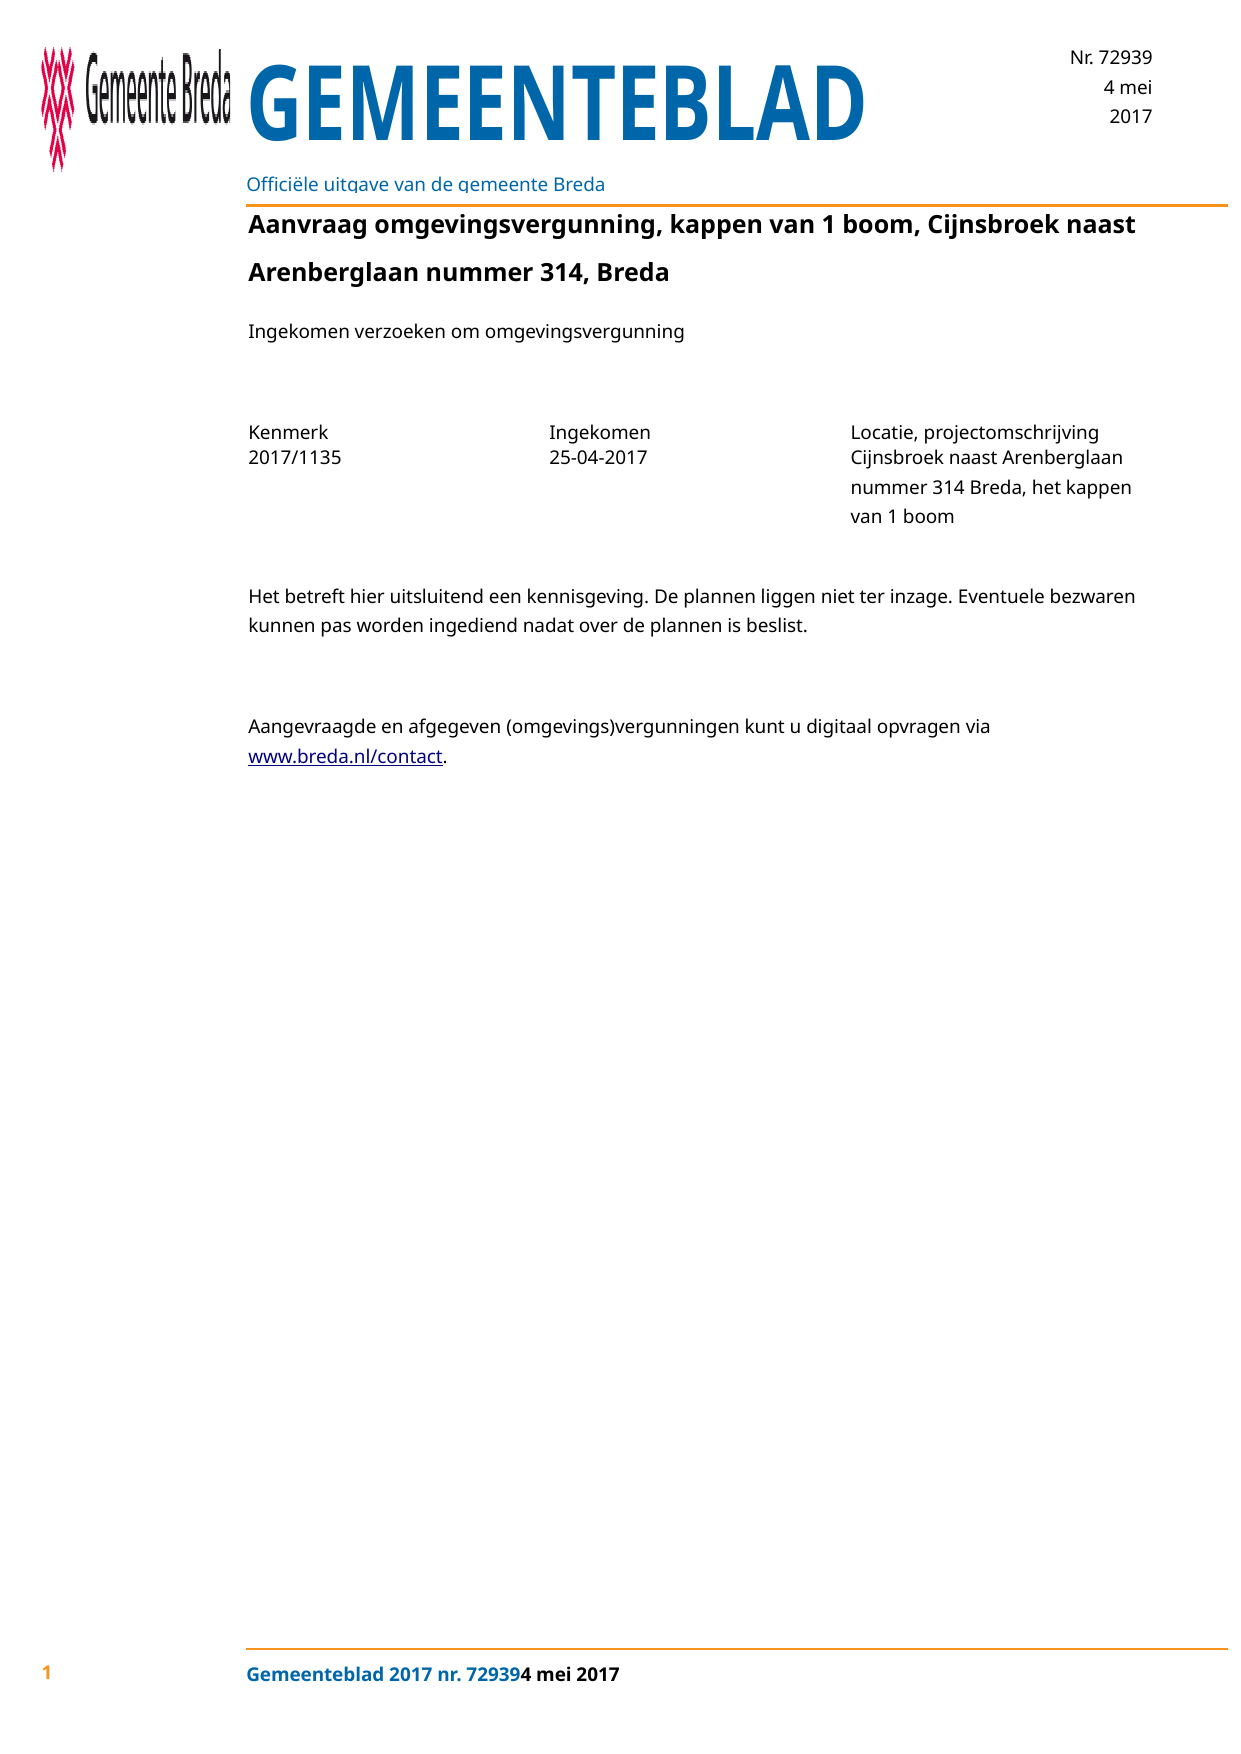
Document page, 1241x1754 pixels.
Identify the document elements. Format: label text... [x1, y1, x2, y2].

picture [41, 47, 231, 172]
table_header Ingekomen [549, 419, 850, 444]
table_cell 25-04-2017 [549, 445, 850, 529]
text Aangevraagde en afgegeven (omgevings)vergunningen kunt u digitaal opvragen via www.breda.nl/contact. [248, 713, 1152, 769]
text Aanvraag omgevingsvergunning, kappen van 1 boom, Cijnsbroek naast Arenberglaan nummer 314, Breda [248, 207, 1152, 288]
text Het betreft hier uitsluitend een kennisgeving. De plannen liggen niet ter inzage. Eventuele bezwaren kunnen pas worden ingediend nadat over de plannen is beslist. [248, 583, 1152, 638]
table_header Locatie, projectomschrijving [850, 419, 1152, 444]
text Ingekomen verzoeken om omgevingsvergunning [248, 318, 1152, 344]
table_cell 2017/1135 [248, 445, 549, 529]
table_header Kenmerk [248, 419, 549, 444]
table_cell Cijnsbroek naast Arenberglaan nummer 314 Breda, het kappen van 1 boom [850, 445, 1152, 529]
